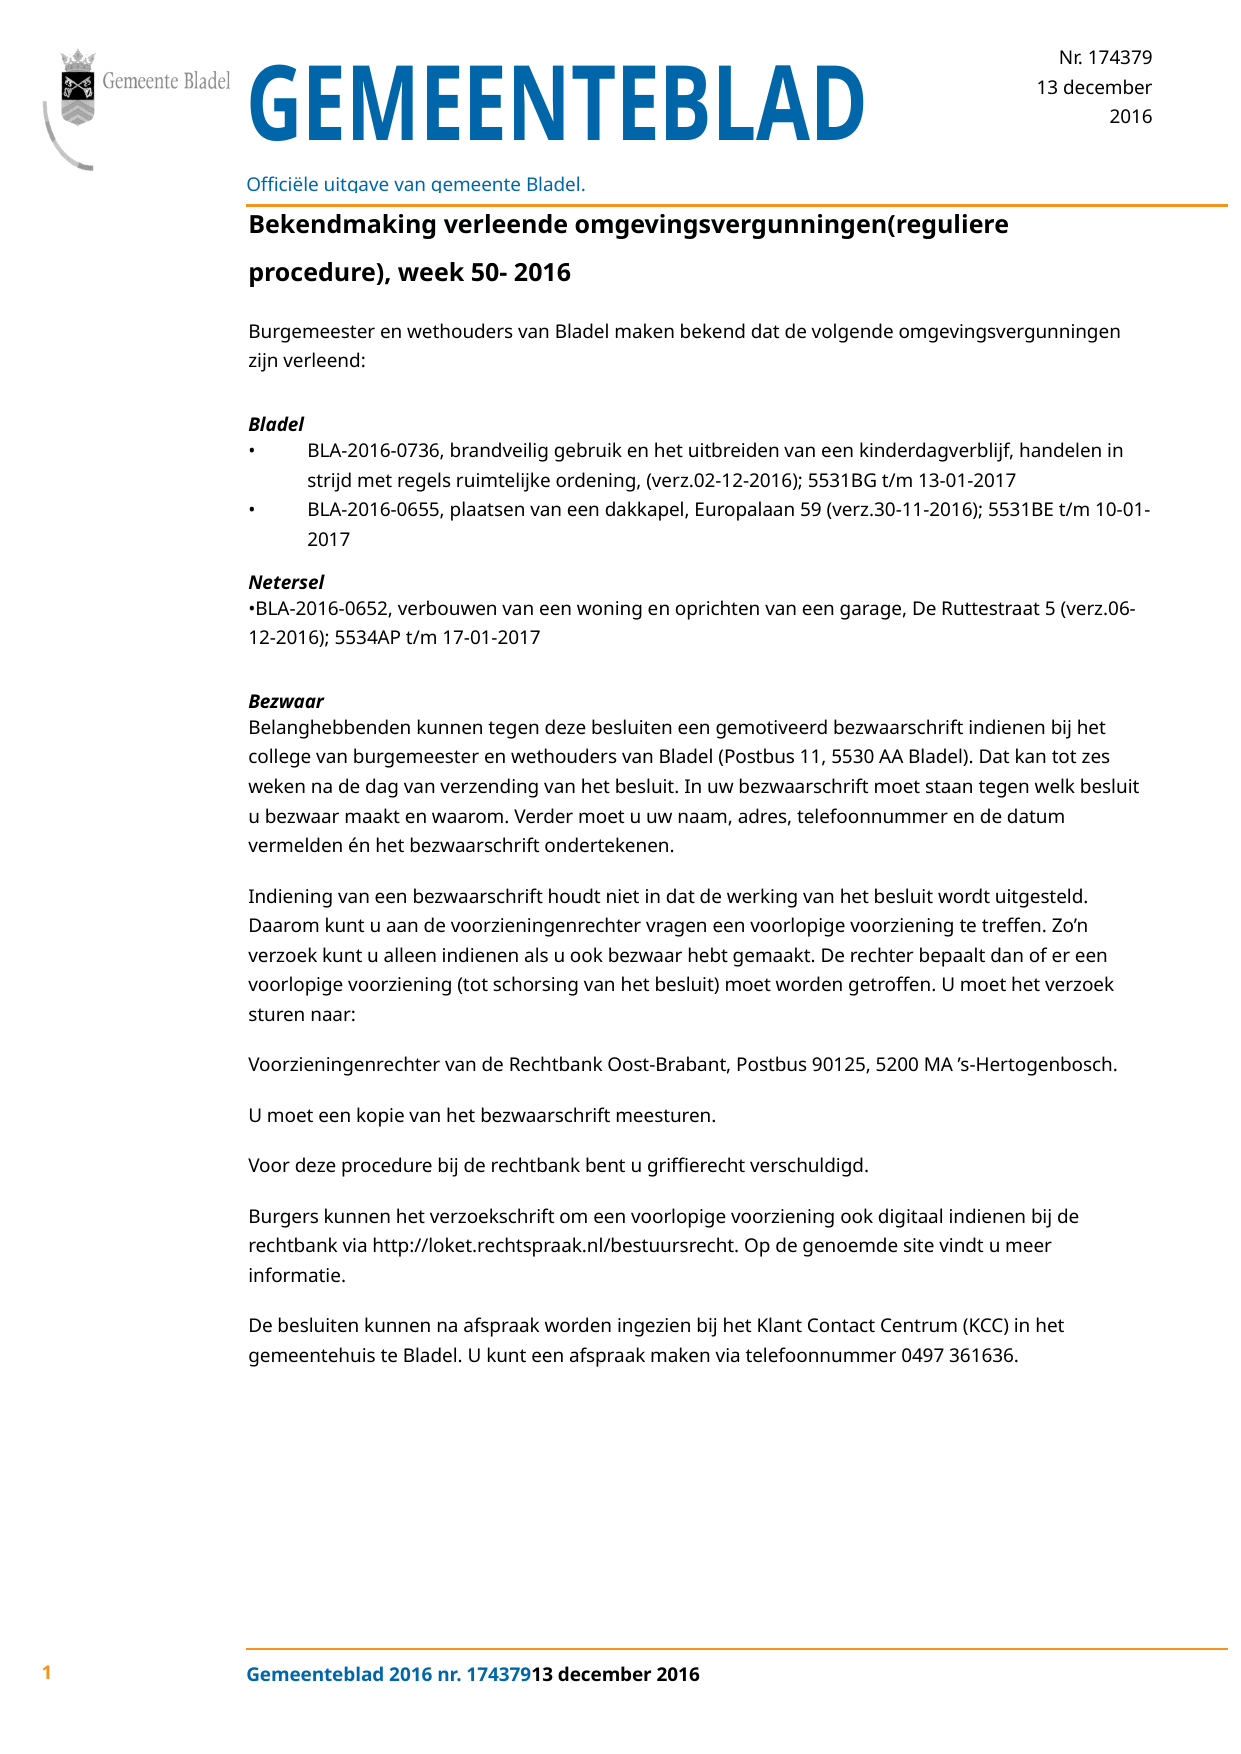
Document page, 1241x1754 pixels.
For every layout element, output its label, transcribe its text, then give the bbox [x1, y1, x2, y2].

picture [41, 47, 231, 172]
text Bezwaar [248, 688, 1152, 714]
text Indiening van een bezwaarschrift houdt niet in dat de werking van het besluit wordt uitgesteld. Daarom kunt u aan de voorzieningenrechter vragen een voorlopige voorziening te treffen. Zo’n verzoek kunt u alleen indienen als u ook bezwaar hebt gemaakt. De rechter bepaalt dan of er een voorlopige voorziening (tot schorsing van het besluit) moet worden getroffen. U moet het verzoek sturen naar: [248, 883, 1152, 1027]
text •BLA-2016-0652, verbouwen van een woning en oprichten van een garage, De Ruttestraat 5 (verz.06-12-2016); 5534AP t/m 17-01-2017 [248, 595, 1152, 650]
text Bladel [248, 411, 1152, 437]
text Belanghebbenden kunnen tegen deze besluiten een gemotiveerd bezwaarschrift indienen bij het college van burgemeester en wethouders van Bladel (Postbus 11, 5530 AA Bladel). Dat kan tot zes weken na de dag van verzending van het besluit. In uw bezwaarschrift moet staan tegen welk besluit u bezwaar maakt en waarom. Verder moet u uw naam, adres, telefoonnummer en de datum vermelden én het bezwaarschrift ondertekenen. [248, 714, 1152, 858]
text Netersel [248, 569, 1152, 595]
text Voor deze procedure bij de rechtbank bent u griffierecht verschuldigd. [248, 1152, 1152, 1178]
text Burgers kunnen het verzoekschrift om een voorlopige voorziening ook digitaal indienen bij de rechtbank via http://loket.rechtspraak.nl/bestuursrecht. Op de genoemde site vindt u meer informatie. [248, 1203, 1152, 1288]
text Bekendmaking verleende omgevingsvergunningen(reguliere procedure), week 50- 2016 [248, 207, 1152, 288]
text De besluiten kunnen na afspraak worden ingezien bij het Klant Contact Centrum (KCC) in het gemeentehuis te Bladel. U kunt een afspraak maken via telefoonnummer 0497 361636. [248, 1312, 1152, 1368]
text Voorzieningenrechter van de Rechtbank Oost-Brabant, Postbus 90125, 5200 MA ’s-Hertogenbosch. [248, 1052, 1152, 1077]
text U moet een kopie van het bezwaarschrift meesturen. [248, 1102, 1152, 1128]
list BLA-2016-0655, plaatsen van een dakkapel, Europalaan 59 (verz.30-11-2016); 5531BE t/m 10-01-2017 [248, 496, 1152, 552]
list BLA-2016-0736, brandveilig gebruik en het uitbreiden van een kinderdagverblijf, handelen in strijd met regels ruimtelijke ordening, (verz.02-12-2016); 5531BG t/m 13-01-2017 [248, 437, 1152, 492]
text Burgemeester en wethouders van Bladel maken bekend dat de volgende omgevingsvergunningen zijn verleend: [248, 318, 1152, 373]
